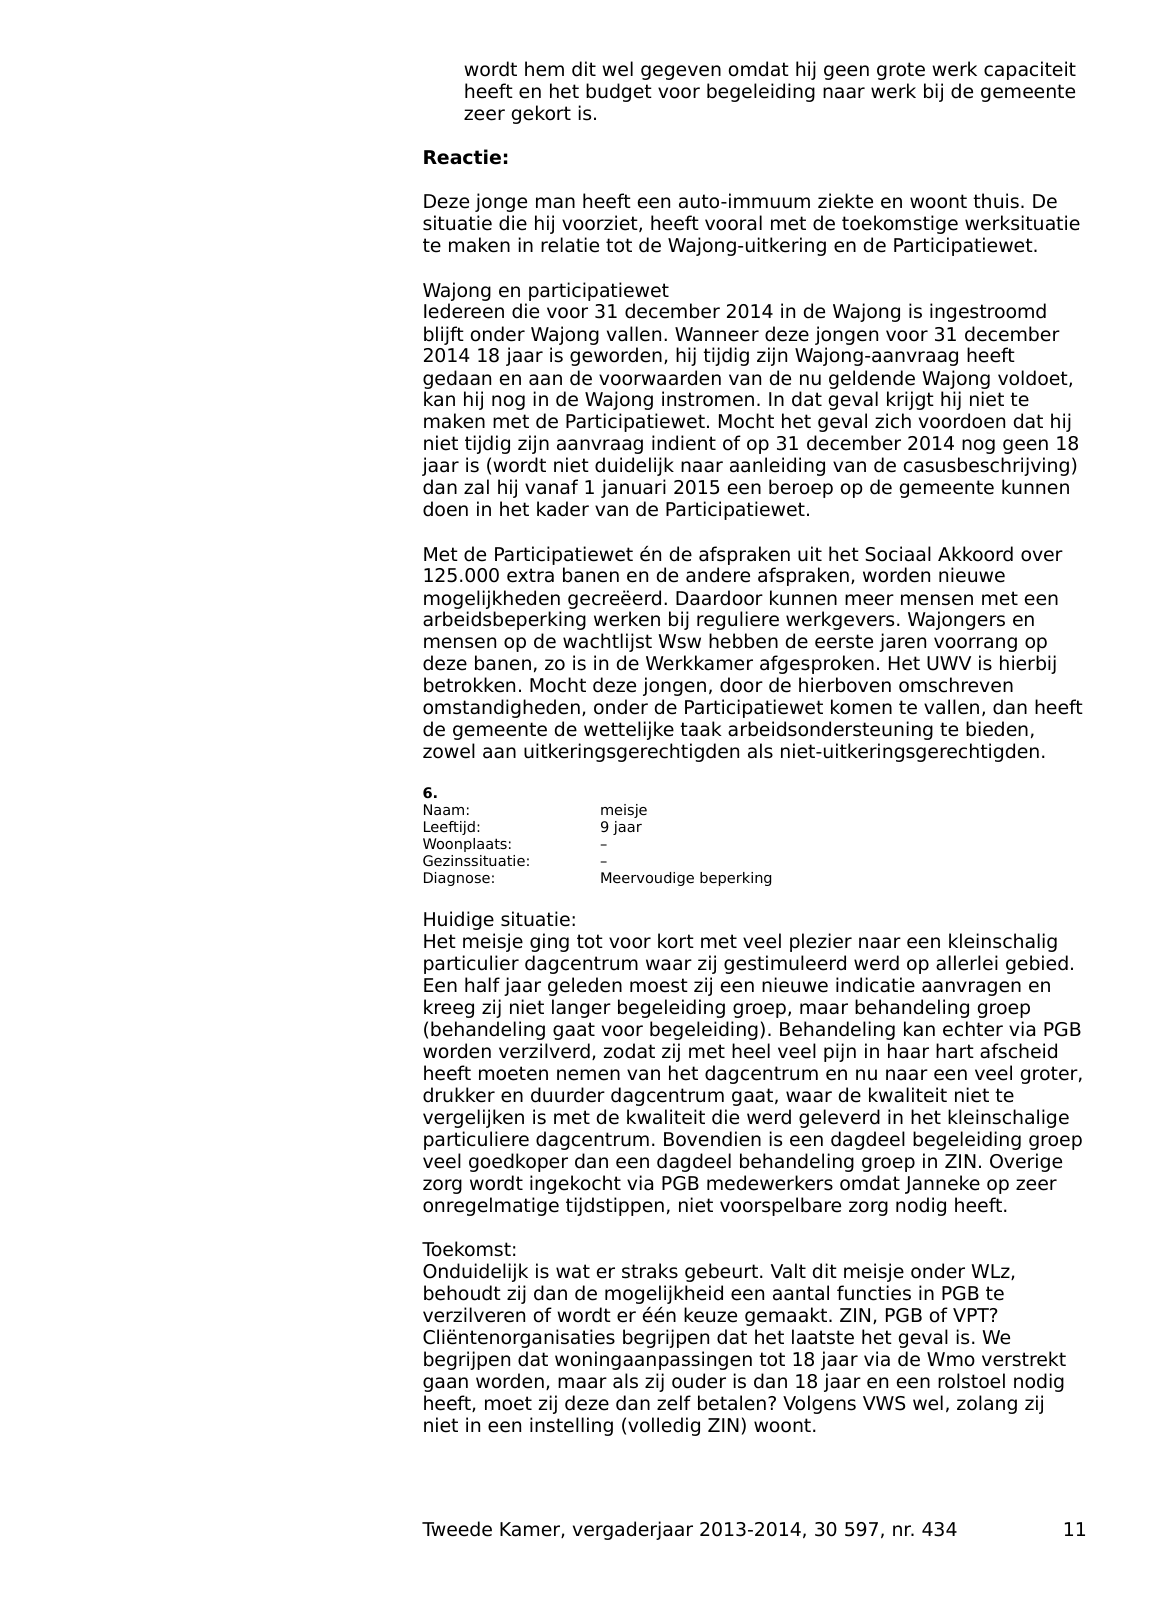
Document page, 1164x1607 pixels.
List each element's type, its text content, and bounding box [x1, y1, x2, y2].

table_header [594, 785, 1087, 802]
text Onduidelijk is wat er straks gebeurt. Valt dit meisje onder WLz, behoudt zij dan de mogelijkheid een aantal functies in PGB te verzilveren of wordt er één keuze gemaakt. ZIN, PGB of VPT? Cliëntenorganisaties begrijpen dat het laatste het geval is. We begrijpen dat woningaanpassingen tot 18 jaar via de Wmo verstrekt gaan worden, maar als zij ouder is dan 18 jaar en een rolstoel nodig heeft, moet zij deze dan zelf betalen? Volgens VWS wel, zolang zij niet in een instelling (volledig ZIN) woont. [422, 1261, 1087, 1437]
table_cell Leeftijd: [422, 819, 594, 836]
table_cell Diagnose: [422, 870, 594, 887]
text wordt hem dit wel gegeven omdat hij geen grote werk capaciteit heeft en het budget voor begeleiding naar werk bij de gemeente zeer gekort is. [422, 59, 1087, 125]
table_cell Meervoudige beperking [594, 870, 1087, 887]
table_cell 9 jaar [594, 819, 1087, 836]
text Toekomst: [422, 1239, 1087, 1261]
table_cell Woonplaats: [422, 836, 594, 853]
table_cell meisje [594, 802, 1087, 819]
table_cell – [594, 836, 1087, 853]
text Wajong en participatiewet [422, 279, 1087, 301]
table_cell Naam: [422, 802, 594, 819]
text Deze jonge man heeft een auto-immuum ziekte en woont thuis. De situatie die hij voorziet, heeft vooral met de toekomstige werksituatie te maken in relatie tot de Wajong-uitkering en de Participatiewet. [422, 191, 1087, 257]
text Met de Participatiewet én de afspraken uit het Sociaal Akkoord over 125.000 extra banen en de andere afspraken, worden nieuwe mogelijkheden gecreëerd. Daardoor kunnen meer mensen met een arbeidsbeperking werken bij reguliere werkgevers. Wajongers en mensen op de wachtlijst Wsw hebben de eerste jaren voorrang op deze banen, zo is in de Werkkamer afgesproken. Het UWV is hierbij betrokken. Mocht deze jongen, door de hierboven omschreven omstandigheden, onder de Participatiewet komen te vallen, dan heeft de gemeente de wettelijke taak arbeidsondersteuning te bieden, zowel aan uitkeringsgerechtigden als niet-uitkeringsgerechtigden. [422, 543, 1087, 763]
table_cell – [594, 853, 1087, 870]
text Huidige situatie: [422, 909, 1087, 931]
subtitle Reactie: [422, 147, 1087, 169]
table_cell Gezinssituatie: [422, 853, 594, 870]
text Het meisje ging tot voor kort met veel plezier naar een kleinschalig particulier dagcentrum waar zij gestimuleerd werd op allerlei gebied. Een half jaar geleden moest zij een nieuwe indicatie aanvragen en kreeg zij niet langer begeleiding groep, maar behandeling groep (behandeling gaat voor begeleiding). Behandeling kan echter via PGB worden verzilverd, zodat zij met heel veel pijn in haar hart afscheid heeft moeten nemen van het dagcentrum en nu naar een veel groter, drukker en duurder dagcentrum gaat, waar de kwaliteit niet te vergelijken is met de kwaliteit die werd geleverd in het kleinschalige particuliere dagcentrum. Bovendien is een dagdeel begeleiding groep veel goedkoper dan een dagdeel behandeling groep in ZIN. Overige zorg wordt ingekocht via PGB medewerkers omdat Janneke op zeer onregelmatige tijdstippen, niet voorspelbare zorg nodig heeft. [422, 931, 1087, 1217]
table_header 6. [422, 785, 594, 802]
text Iedereen die voor 31 december 2014 in de Wajong is ingestroomd blijft onder Wajong vallen. Wanneer deze jongen voor 31 december 2014 18 jaar is geworden, hij tijdig zijn Wajong-aanvraag heeft gedaan en aan de voorwaarden van de nu geldende Wajong voldoet, kan hij nog in de Wajong instromen. In dat geval krijgt hij niet te maken met de Participatiewet. Mocht het geval zich voordoen dat hij niet tijdig zijn aanvraag indient of op 31 december 2014 nog geen 18 jaar is (wordt niet duidelijk naar aanleiding van de casusbeschrijving) dan zal hij vanaf 1 januari 2015 een beroep op de gemeente kunnen doen in het kader van de Participatiewet. [422, 301, 1087, 521]
